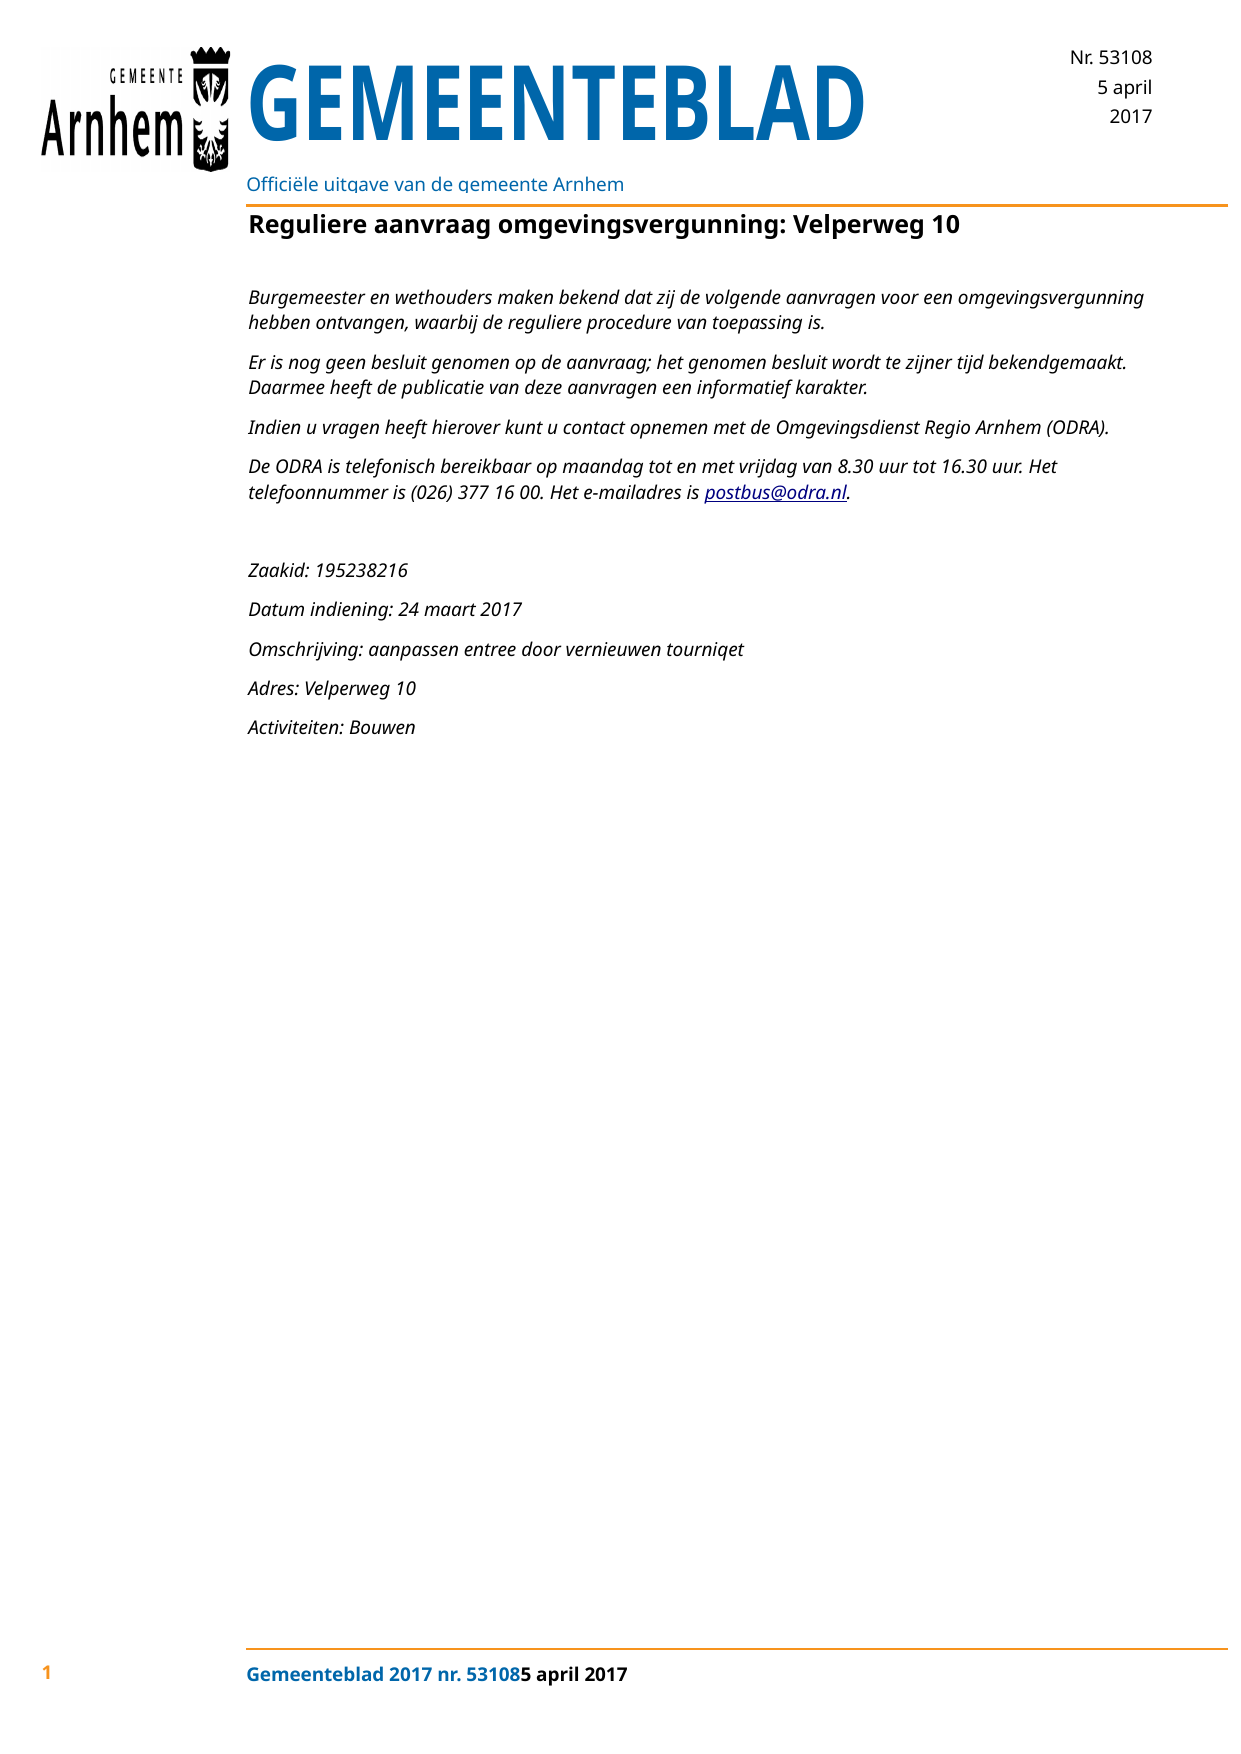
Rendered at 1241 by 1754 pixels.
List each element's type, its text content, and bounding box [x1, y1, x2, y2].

text Burgemeester en wethouders maken bekend dat zij de volgende aanvragen voor een omgevingsvergunning hebben ontvangen, waarbij de reguliere procedure van toepassing is. [248, 284, 1152, 335]
text Indien u vragen heeft hierover kunt u contact opnemen met de Omgevingsdienst Regio Arnhem (ODRA). [248, 414, 1152, 439]
text Datum indiening: 24 maart 2017 [248, 597, 1152, 622]
text Omschrijving: aanpassen entree door vernieuwen tourniqet [248, 636, 1152, 662]
text De ODRA is telefonisch bereikbaar op maandag tot en met vrijdag van 8.30 uur tot 16.30 uur. Het telefoonnummer is (026) 377 16 00. Het e-mailadres is postbus@odra.nl. [248, 453, 1152, 504]
text Er is nog geen besluit genomen op de aanvraag; het genomen besluit wordt te zijner tijd bekendgemaakt. Daarmee heeft de publicatie van deze aanvragen een informatief karakter. [248, 349, 1152, 400]
text Adres: Velperweg 10 [248, 675, 1152, 701]
text Zaakid: 195238216 [248, 557, 1152, 583]
picture [41, 47, 231, 172]
text Reguliere aanvraag omgevingsvergunning: Velperweg 10 [248, 207, 1152, 241]
text Activiteiten: Bouwen [248, 714, 1152, 740]
